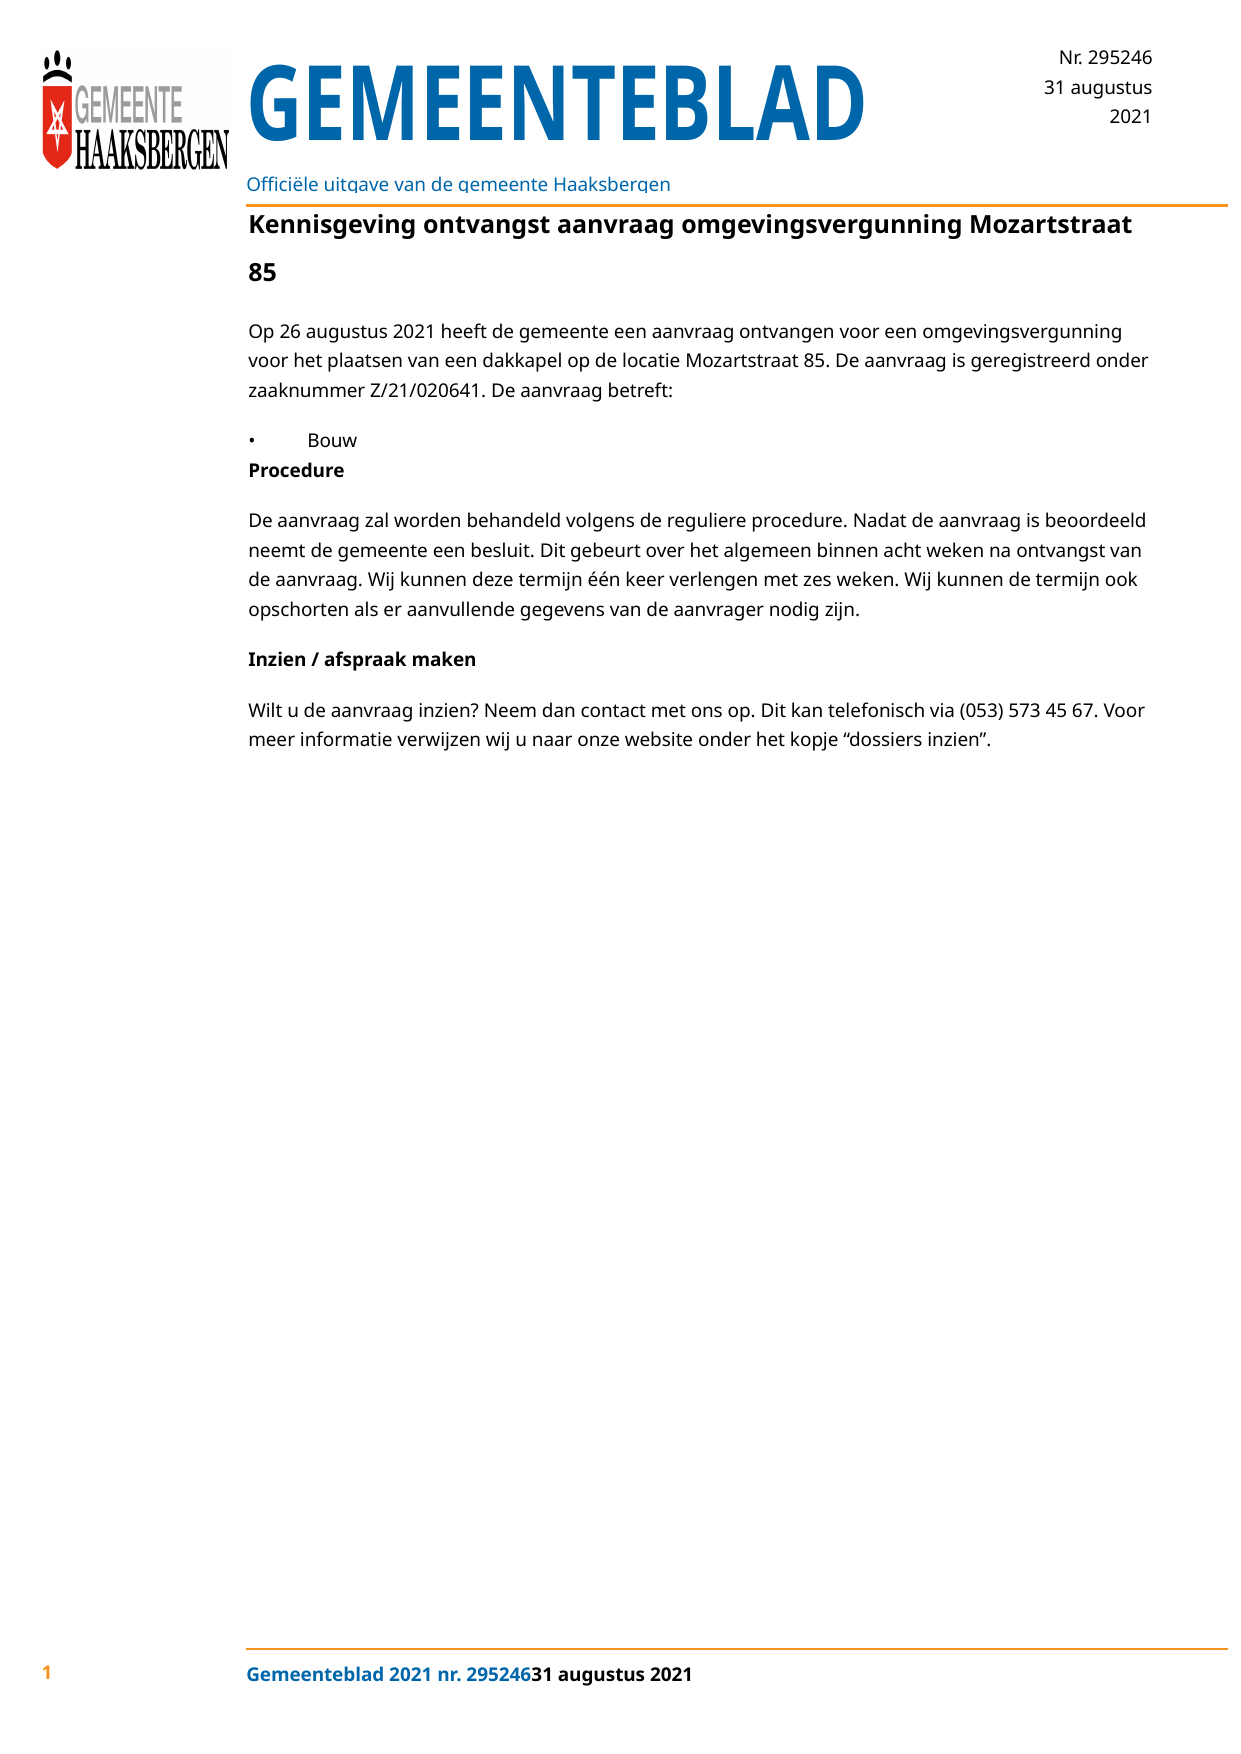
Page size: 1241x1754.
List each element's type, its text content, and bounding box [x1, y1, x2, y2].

text Procedure [248, 457, 1152, 483]
text Wilt u de aanvraag inzien? Neem dan contact met ons op. Dit kan telefonisch via (053) 573 45 67. Voor meer informatie verwijzen wij u naar onze website onder het kopje “dossiers inzien”. [248, 697, 1152, 752]
list Bouw [248, 427, 1152, 453]
picture [41, 47, 231, 172]
text De aanvraag zal worden behandeld volgens de reguliere procedure. Nadat de aanvraag is beoordeeld neemt de gemeente een besluit. Dit gebeurt over het algemeen binnen acht weken na ontvangst van de aanvraag. Wij kunnen deze termijn één keer verlengen met zes weken. Wij kunnen de termijn ook opschorten als er aanvullende gegevens van de aanvrager nodig zijn. [248, 507, 1152, 622]
text Kennisgeving ontvangst aanvraag omgevingsvergunning Mozartstraat 85 [248, 207, 1152, 288]
text Op 26 augustus 2021 heeft de gemeente een aanvraag ontvangen voor een omgevingsvergunning voor het plaatsen van een dakkapel op de locatie Mozartstraat 85. De aanvraag is geregistreerd onder zaaknummer Z/21/020641. De aanvraag betreft: [248, 318, 1152, 403]
text Inzien / afspraak maken [248, 647, 1152, 672]
